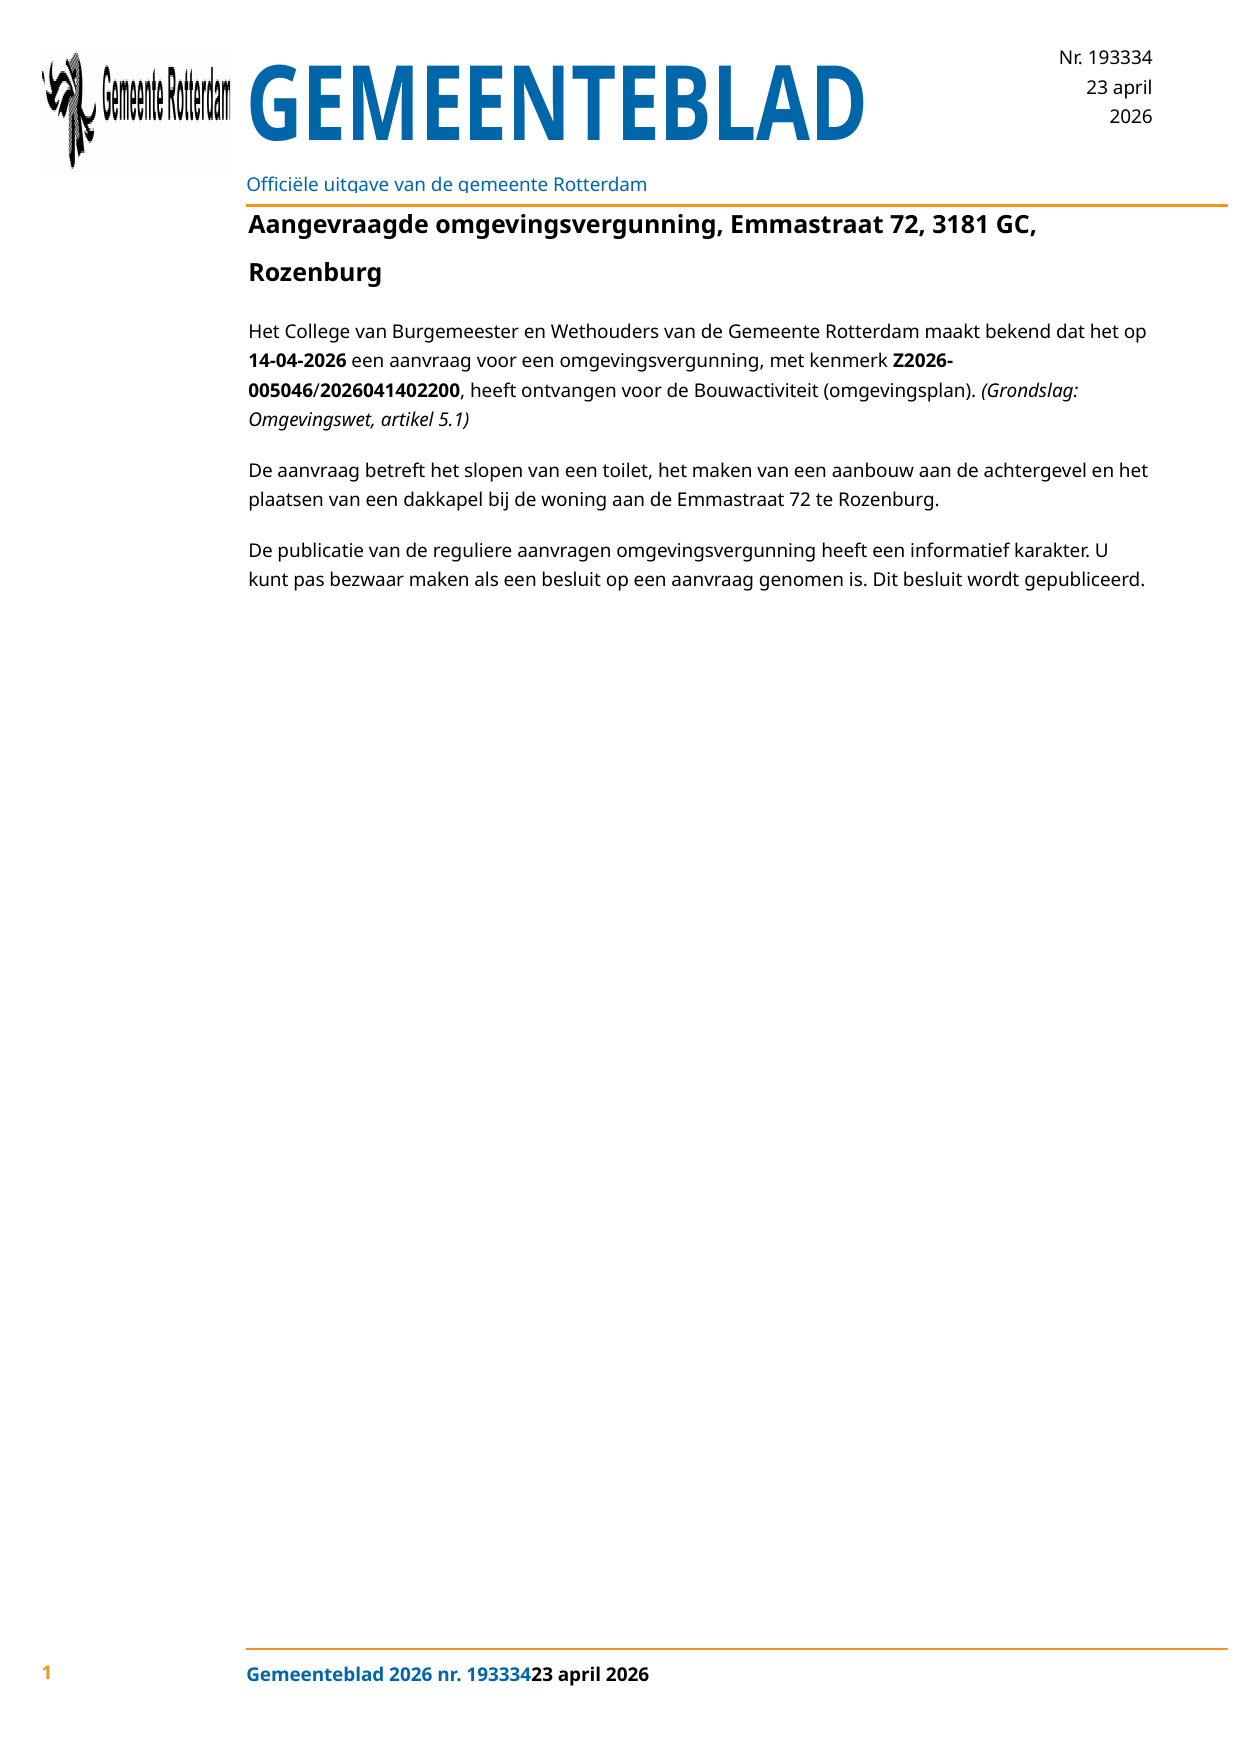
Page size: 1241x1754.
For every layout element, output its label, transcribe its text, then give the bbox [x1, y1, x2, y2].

text De publicatie van de reguliere aanvragen omgevingsvergunning heeft een informatief karakter. U kunt pas bezwaar maken als een besluit op een aanvraag genomen is. Dit besluit wordt gepubliceerd. [248, 537, 1152, 592]
text De aanvraag betreft het slopen van een toilet, het maken van een aanbouw aan de achtergevel en het plaatsen van een dakkapel bij de woning aan de Emmastraat 72 te Rozenburg. [248, 457, 1152, 512]
text Het College van Burgemeester en Wethouders van de Gemeente Rotterdam maakt bekend dat het op 14-04-2026 een aanvraag voor een omgevingsvergunning, met kenmerk Z2026-005046/2026041402200, heeft ontvangen voor de Bouwactiviteit (omgevingsplan). (Grondslag: Omgevingswet, artikel 5.1) [248, 318, 1152, 432]
picture [41, 47, 231, 172]
text Aangevraagde omgevingsvergunning, Emmastraat 72, 3181 GC, Rozenburg [248, 207, 1152, 288]
